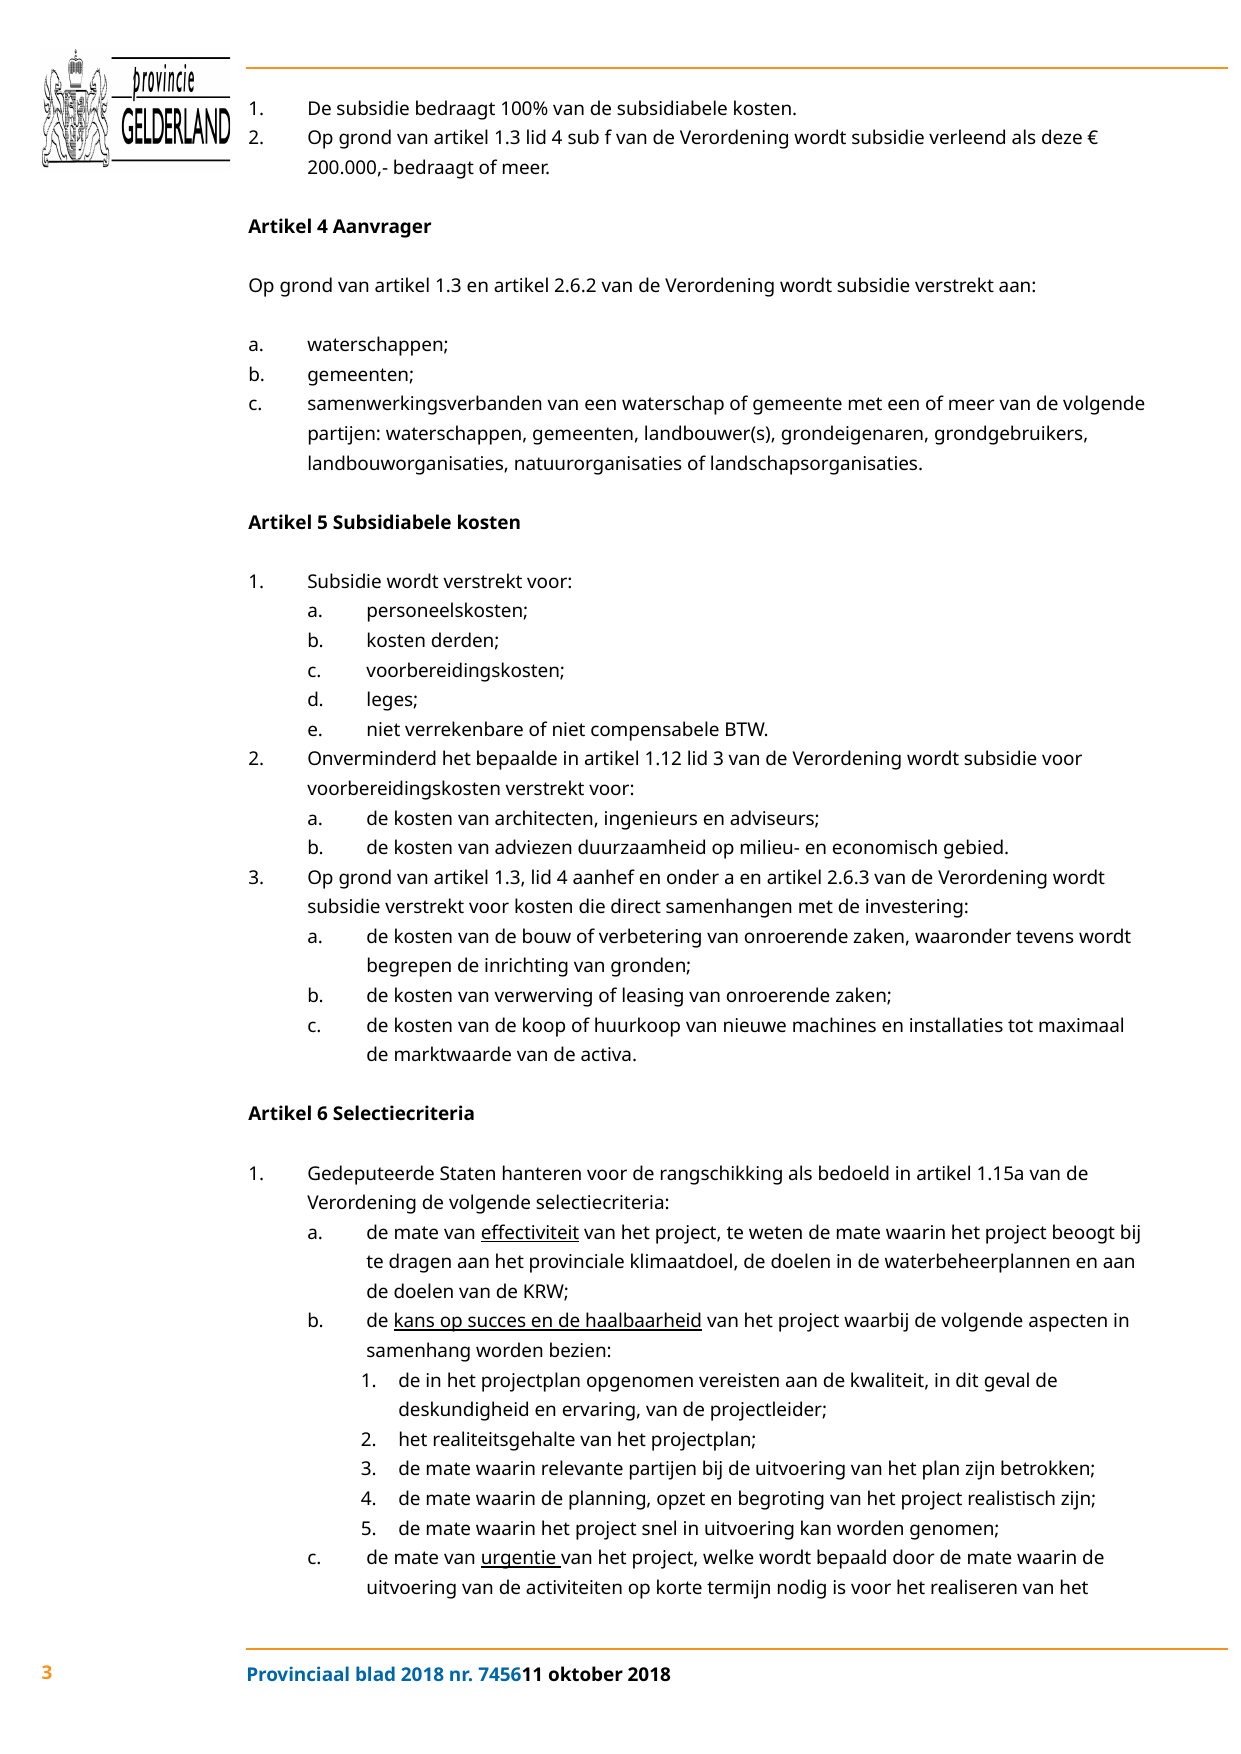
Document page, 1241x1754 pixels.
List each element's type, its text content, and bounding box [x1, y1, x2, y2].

picture [41, 47, 231, 172]
list waterschappen; [248, 331, 1152, 357]
list voorbereidingskosten; [307, 657, 1152, 683]
list kosten derden; [307, 627, 1152, 653]
list de kosten van architecten, ingenieurs en adviseurs; [307, 805, 1152, 831]
text Artikel 6 Selectiecriteria [248, 1101, 1152, 1126]
list Gedeputeerde Staten hanteren voor de rangschikking als bedoeld in artikel 1.15a van de Verordening de volgende selectiecriteria: [248, 1160, 1152, 1215]
list de mate waarin de planning, opzet en begroting van het project realistisch zijn; [361, 1485, 1152, 1511]
list de mate waarin relevante partijen bij de uitvoering van het plan zijn betrokken; [361, 1456, 1152, 1481]
text Artikel 4 Aanvrager [248, 213, 1152, 239]
text Op grond van artikel 1.3 en artikel 2.6.2 van de Verordening wordt subsidie verstrekt aan: [248, 272, 1152, 298]
list het realiteitsgehalte van het projectplan; [361, 1426, 1152, 1452]
list gemeenten; [248, 361, 1152, 387]
list de kosten van adviezen duurzaamheid op milieu- en economisch gebied. [307, 834, 1152, 860]
list Op grond van artikel 1.3 lid 4 sub f van de Verordening wordt subsidie verleend als deze € 200.000,- bedraagt of meer. [248, 124, 1152, 180]
list de mate van effectiviteit van het project, te weten de mate waarin het project beoogt bij te dragen aan het provinciale klimaatdoel, de doelen in de waterbeheerplannen en aan de doelen van de KRW; [307, 1219, 1152, 1304]
list de kosten van de bouw of verbetering van onroerende zaken, waaronder tevens wordt begrepen de inrichting van gronden; [307, 923, 1152, 978]
list Op grond van artikel 1.3, lid 4 aanhef en onder a en artikel 2.6.3 van de Verordening wordt subsidie verstrekt voor kosten die direct samenhangen met de investering: [248, 864, 1152, 919]
list leges; [307, 686, 1152, 712]
list de kans op succes en de haalbaarheid van het project waarbij de volgende aspecten in samenhang worden bezien: [307, 1308, 1152, 1363]
list de mate waarin het project snel in uitvoering kan worden genomen; [361, 1515, 1152, 1541]
list niet verrekenbare of niet compensabele BTW. [307, 716, 1152, 742]
text Artikel 5 Subsidiabele kosten [248, 509, 1152, 535]
list de in het projectplan opgenomen vereisten aan de kwaliteit, in dit geval de deskundigheid en ervaring, van de projectleider; [361, 1367, 1152, 1422]
list de mate van urgentie van het project, welke wordt bepaald door de mate waarin de uitvoering van de activiteiten op korte termijn nodig is voor het realiseren van het [307, 1544, 1152, 1600]
list Subsidie wordt verstrekt voor: [248, 568, 1152, 594]
list de kosten van verwerving of leasing van onroerende zaken; [307, 982, 1152, 1008]
list samenwerkingsverbanden van een waterschap of gemeente met een of meer van de volgende partijen: waterschappen, gemeenten, landbouwer(s), grondeigenaren, grondgebruikers, landbouworganisaties, natuurorganisaties of landschapsorganisaties. [248, 391, 1152, 476]
list Onverminderd het bepaalde in artikel 1.12 lid 3 van de Verordening wordt subsidie voor voorbereidingskosten verstrekt voor: [248, 746, 1152, 801]
list personeelskosten; [307, 598, 1152, 623]
list De subsidie bedraagt 100% van de subsidiabele kosten. [248, 95, 1152, 121]
list de kosten van de koop of huurkoop van nieuwe machines en installaties tot maximaal de marktwaarde van de activa. [307, 1012, 1152, 1067]
